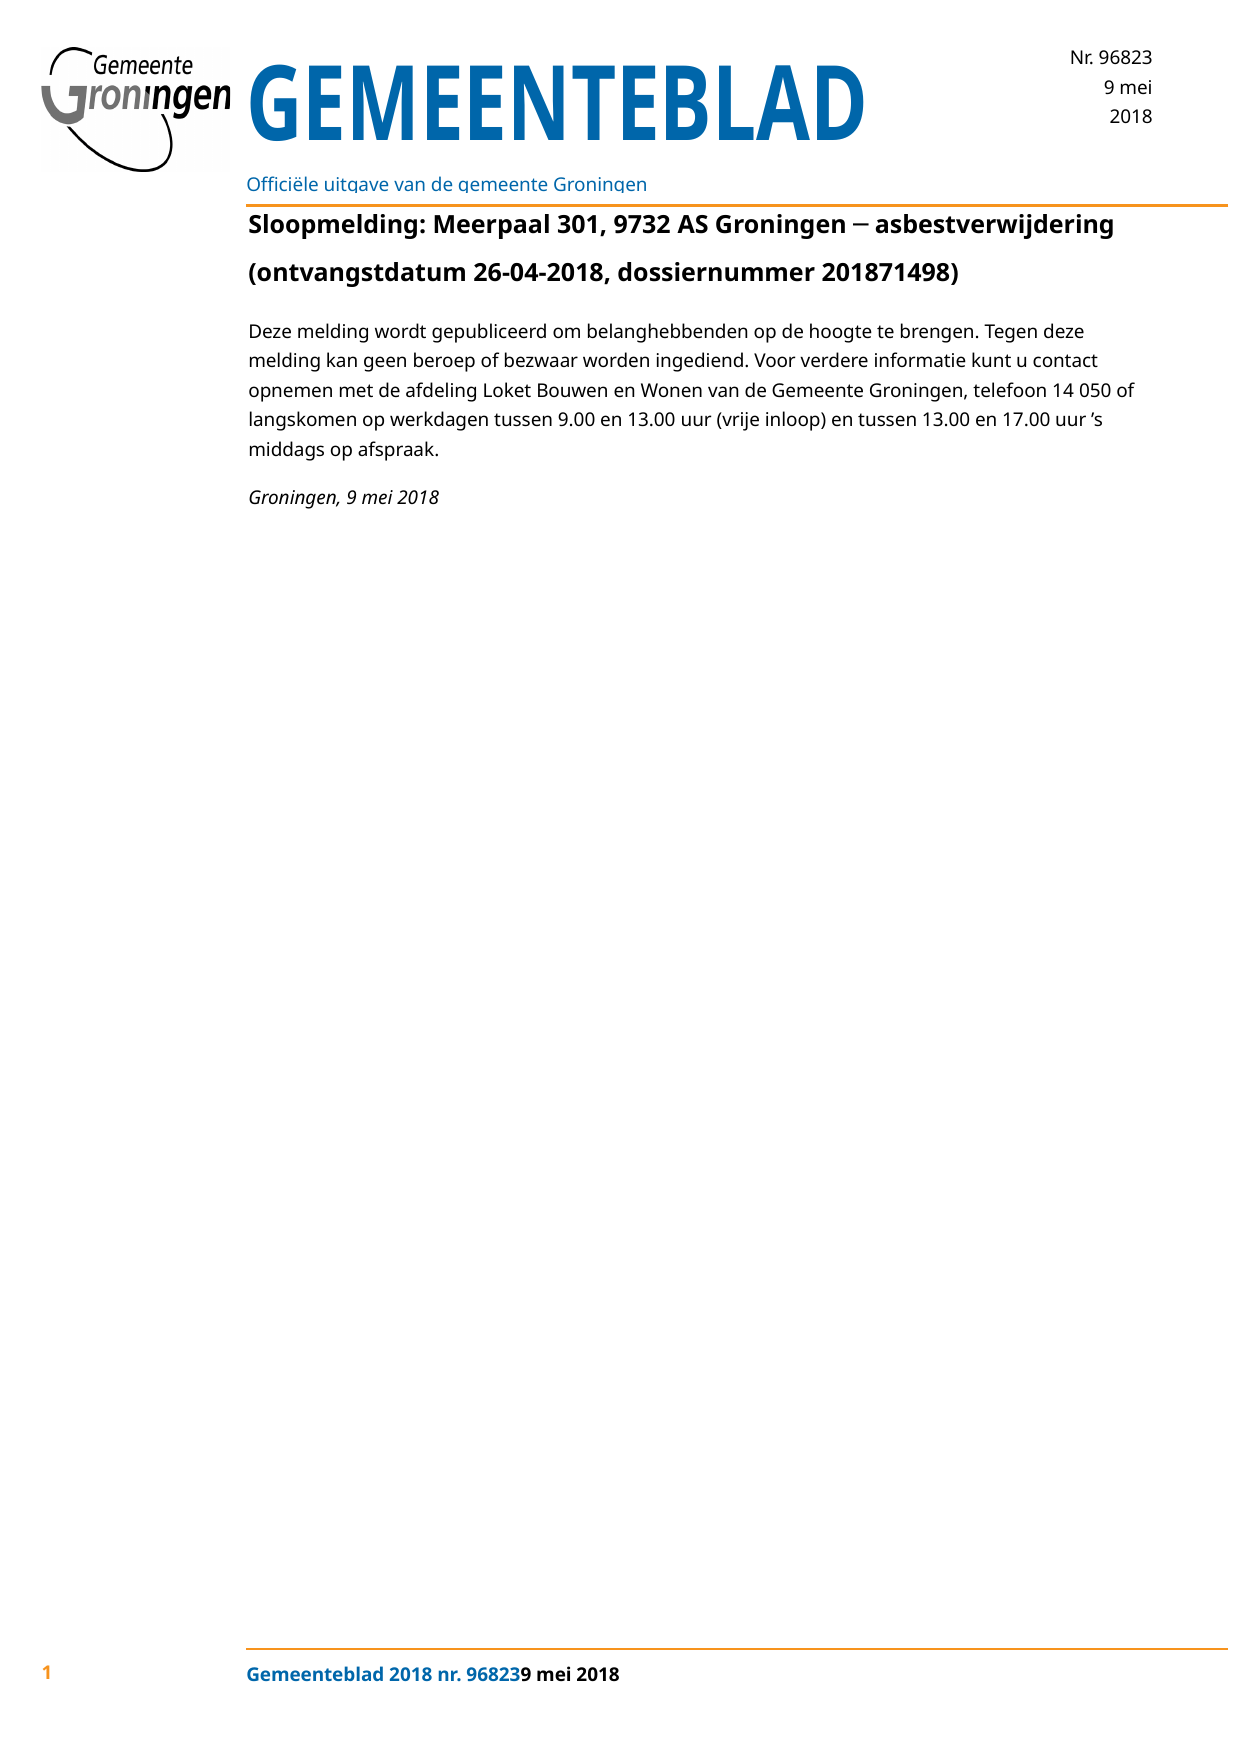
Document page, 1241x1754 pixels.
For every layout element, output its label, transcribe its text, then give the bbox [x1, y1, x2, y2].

text Groningen, 9 mei 2018 [248, 484, 1152, 510]
text Sloopmelding: Meerpaal 301, 9732 AS Groningen ─ asbestverwijdering (ontvangstdatum 26-04-2018, dossiernummer 201871498) [248, 207, 1152, 288]
picture [41, 47, 231, 172]
text Deze melding wordt gepubliceerd om belanghebbenden op de hoogte te brengen. Tegen deze melding kan geen beroep of bezwaar worden ingediend. Voor verdere informatie kunt u contact opnemen met de afdeling Loket Bouwen en Wonen van de Gemeente Groningen, telefoon 14 050 of langskomen op werkdagen tussen 9.00 en 13.00 uur (vrije inloop) en tussen 13.00 en 17.00 uur ’s middags op afspraak. [248, 318, 1152, 462]
